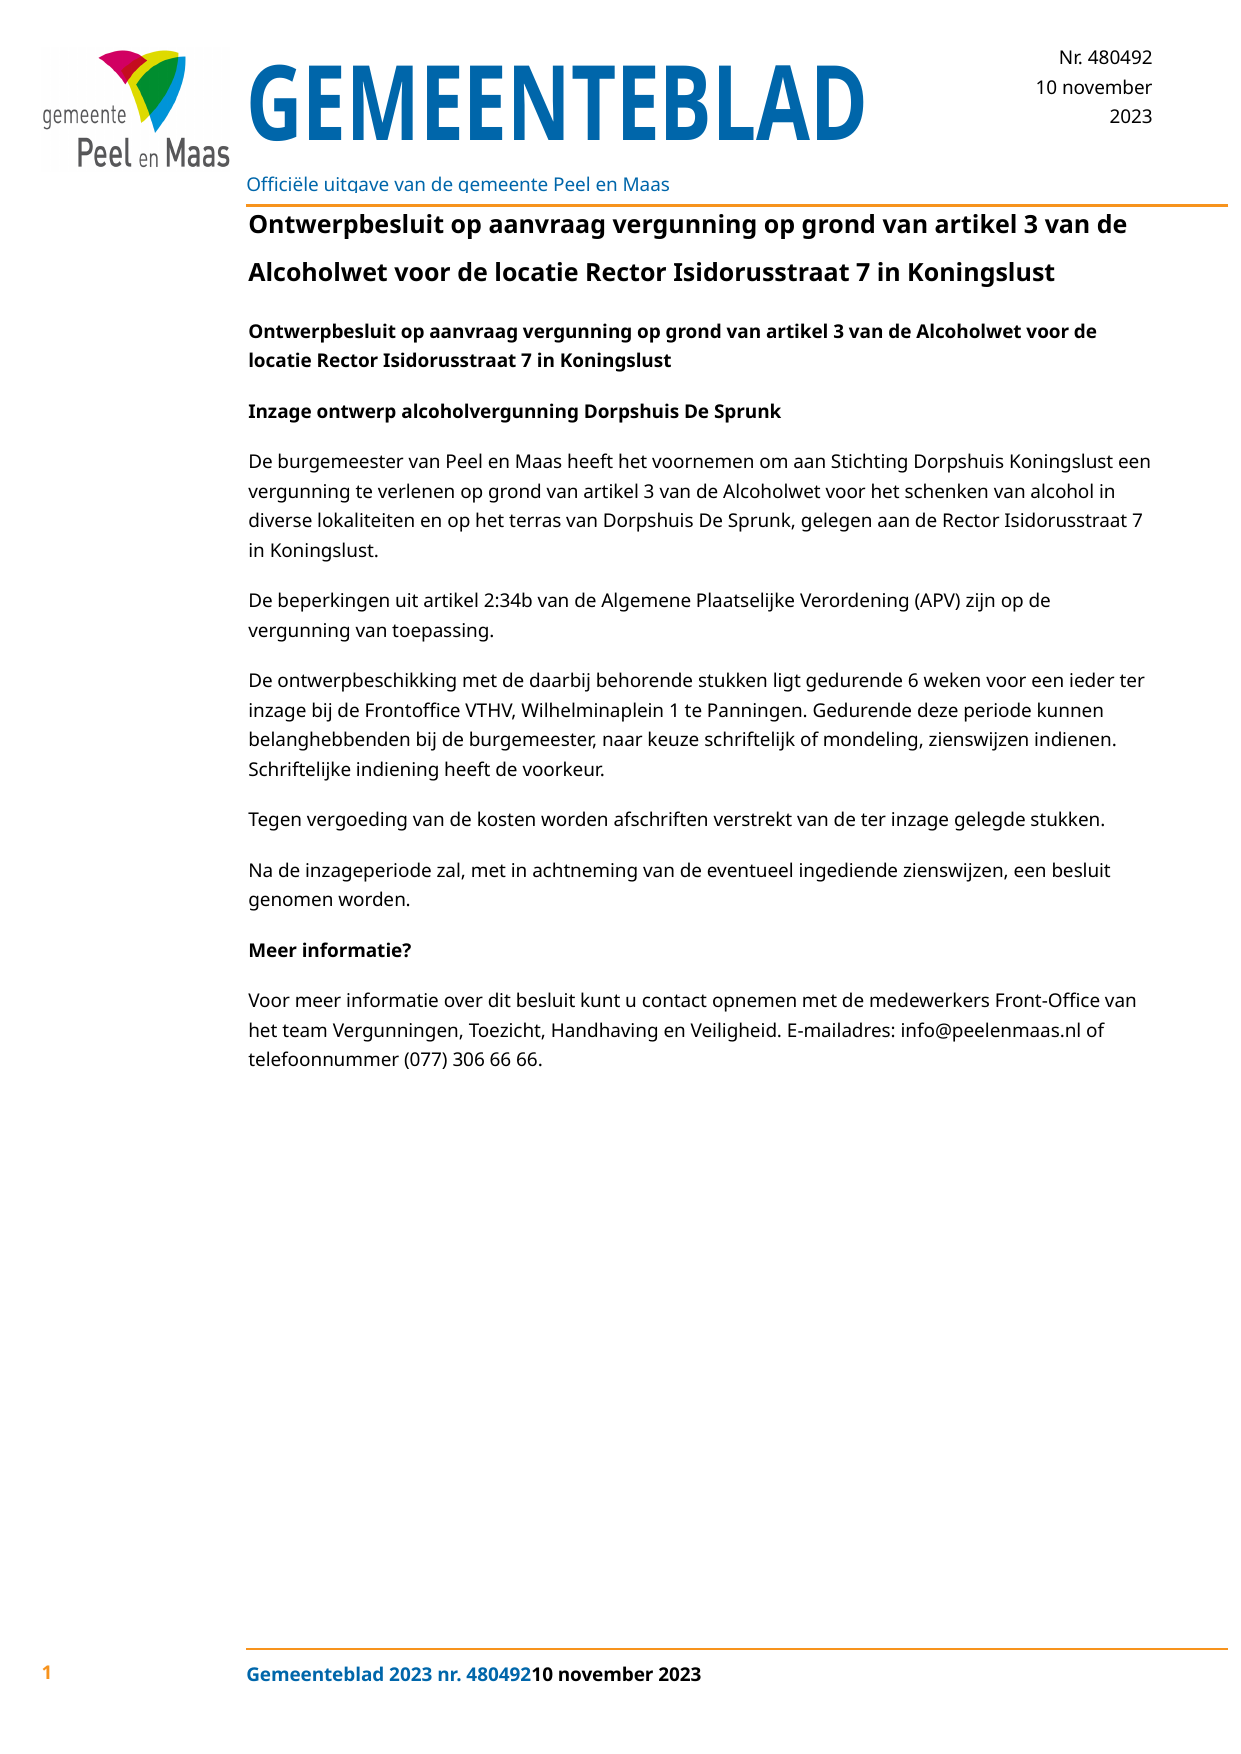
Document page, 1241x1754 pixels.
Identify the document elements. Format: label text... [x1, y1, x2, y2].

picture [41, 47, 231, 172]
text Ontwerpbesluit op aanvraag vergunning op grond van artikel 3 van de Alcoholwet voor de locatie Rector Isidorusstraat 7 in Koningslust [248, 207, 1152, 288]
text De burgemeester van Peel en Maas heeft het voornemen om aan Stichting Dorpshuis Koningslust een vergunning te verlenen op grond van artikel 3 van de Alcoholwet voor het schenken van alcohol in diverse lokaliteiten en op het terras van Dorpshuis De Sprunk, gelegen aan de Rector Isidorusstraat 7 in Koningslust. [248, 448, 1152, 563]
text Inzage ontwerp alcoholvergunning Dorpshuis De Sprunk [248, 398, 1152, 424]
text Voor meer informatie over dit besluit kunt u contact opnemen met de medewerkers Front-Office van het team Vergunningen, Toezicht, Handhaving en Veiligheid. E-mailadres: info@peelenmaas.nl of telefoonnummer (077) 306 66 66. [248, 987, 1152, 1072]
text Meer informatie? [248, 937, 1152, 963]
text Tegen vergoeding van de kosten worden afschriften verstrekt van de ter inzage gelegde stukken. [248, 807, 1152, 832]
text Na de inzageperiode zal, met in achtneming van de eventueel ingediende zienswijzen, een besluit genomen worden. [248, 857, 1152, 912]
text De ontwerpbeschikking met de daarbij behorende stukken ligt gedurende 6 weken voor een ieder ter inzage bij de Frontoffice VTHV, Wilhelminaplein 1 te Panningen. Gedurende deze periode kunnen belanghebbenden bij de burgemeester, naar keuze schriftelijk of mondeling, zienswijzen indienen. Schriftelijke indiening heeft de voorkeur. [248, 667, 1152, 782]
text Ontwerpbesluit op aanvraag vergunning op grond van artikel 3 van de Alcoholwet voor de locatie Rector Isidorusstraat 7 in Koningslust [248, 318, 1152, 373]
text De beperkingen uit artikel 2:34b van de Algemene Plaatselijke Verordening (APV) zijn op de vergunning van toepassing. [248, 587, 1152, 643]
